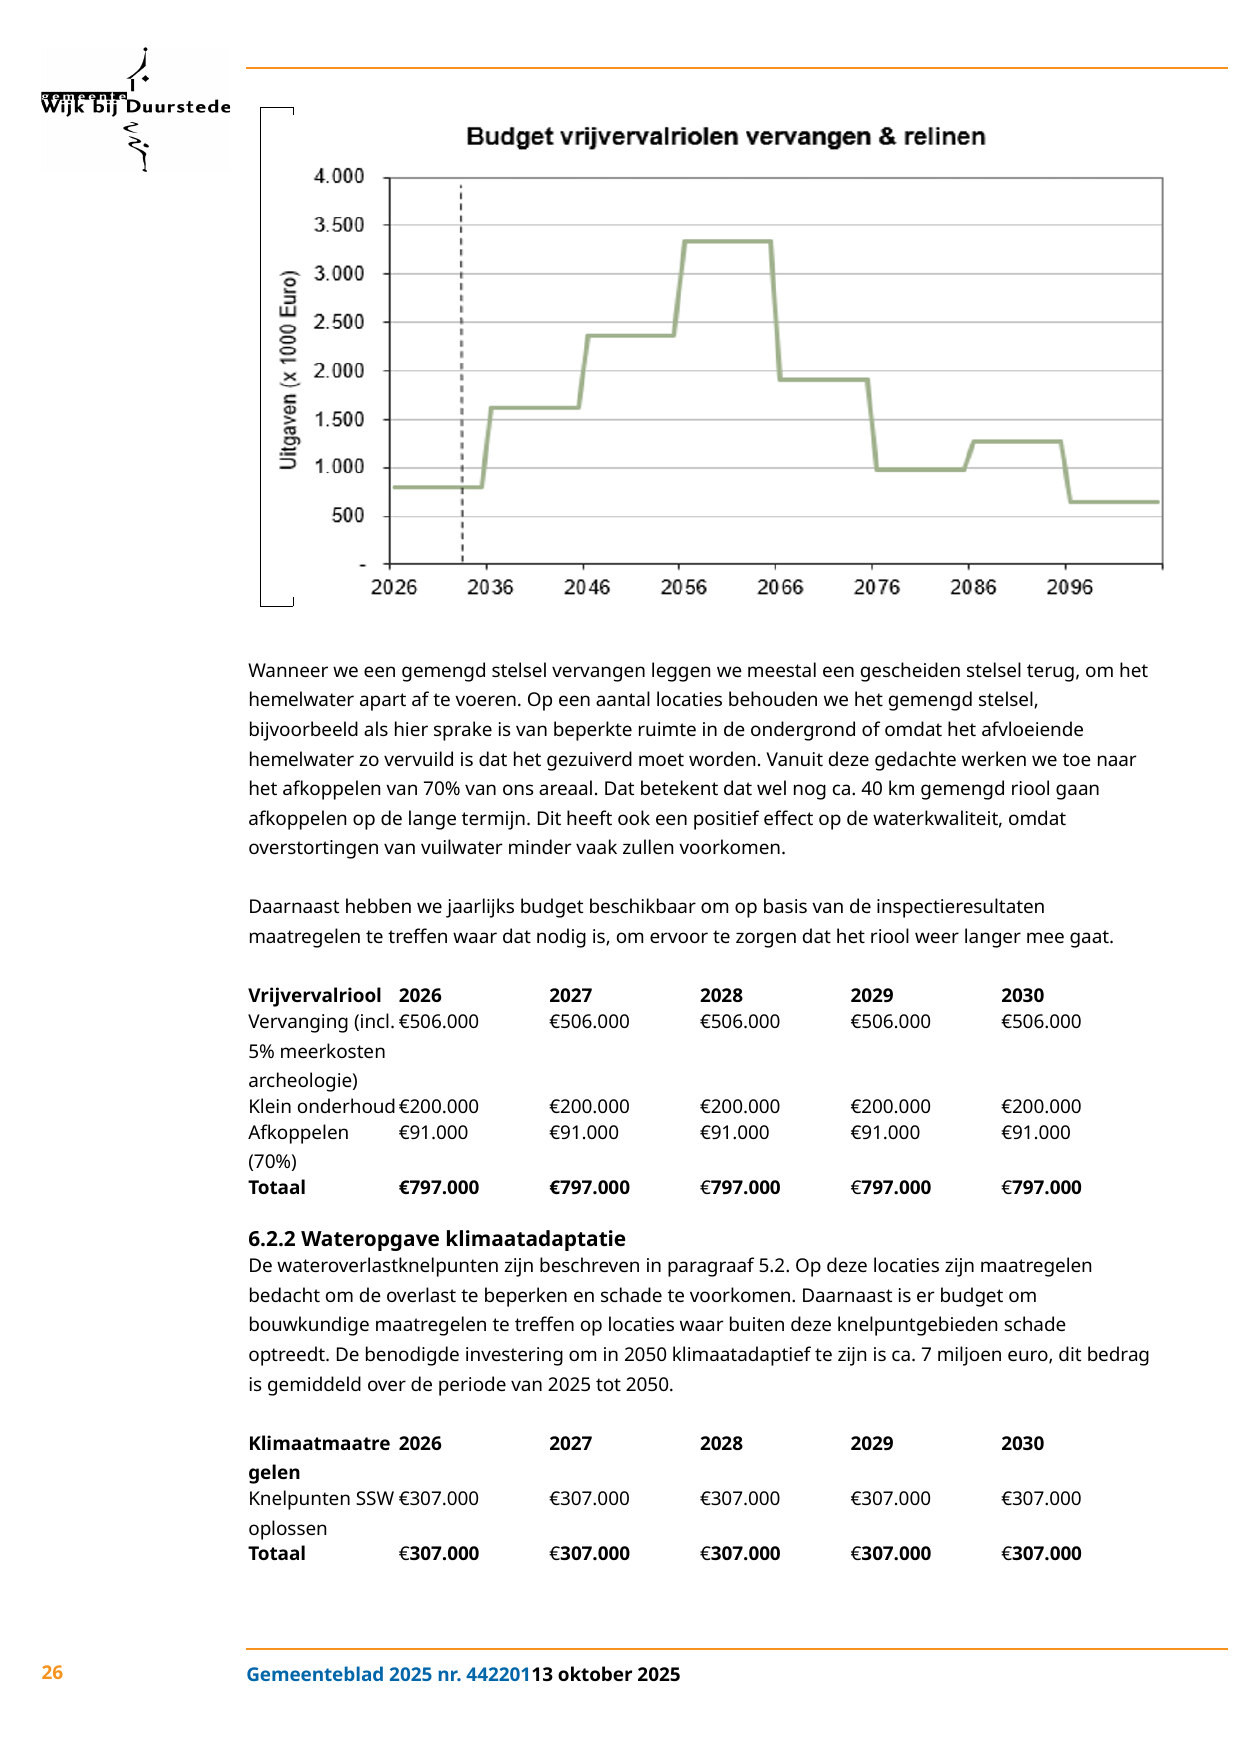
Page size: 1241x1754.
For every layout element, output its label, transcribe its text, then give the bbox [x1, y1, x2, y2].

table_header 2027 [549, 983, 700, 1008]
table_cell €307.000 [700, 1485, 850, 1541]
table_cell €200.000 [850, 1093, 1001, 1119]
table_header 2028 [700, 1430, 850, 1485]
table_cell €506.000 [700, 1008, 850, 1093]
table_header Vrijvervalriool [248, 983, 398, 1008]
table_cell €91.000 [700, 1119, 850, 1174]
table_cell €307.000 [850, 1485, 1001, 1541]
table_cell €797.000 [399, 1174, 549, 1200]
table_header 2028 [700, 983, 850, 1008]
table_cell €797.000 [549, 1174, 700, 1200]
table_cell €506.000 [1001, 1008, 1152, 1093]
table_header 2026 [399, 1430, 549, 1485]
table_cell Vervanging (incl. 5% meerkosten archeologie) [248, 1008, 398, 1093]
table_cell €506.000 [850, 1008, 1001, 1093]
table_cell €307.000 [1001, 1485, 1152, 1541]
table_cell €91.000 [850, 1119, 1001, 1174]
table_header 2029 [850, 983, 1001, 1008]
picture [268, 115, 1173, 597]
table_header 2027 [549, 1430, 700, 1485]
table_cell Totaal [248, 1541, 398, 1566]
table_cell €307.000 [549, 1541, 700, 1566]
table_header 2026 [399, 983, 549, 1008]
table_cell €506.000 [399, 1008, 549, 1093]
table_cell €91.000 [399, 1119, 549, 1174]
table_header Klimaatmaatregelen [248, 1430, 398, 1485]
table_cell Totaal [248, 1174, 398, 1200]
text Daarnaast hebben we jaarlijks budget beschikbaar om op basis van de inspectieresultaten maatregelen te treffen waar dat nodig is, om ervoor te zorgen dat het riool weer langer mee gaat. [248, 894, 1152, 949]
table_cell €307.000 [700, 1541, 850, 1566]
table_cell €506.000 [549, 1008, 700, 1093]
table_cell €200.000 [549, 1093, 700, 1119]
table_cell Afkoppelen (70%) [248, 1119, 398, 1174]
table_cell €91.000 [549, 1119, 700, 1174]
table_cell €797.000 [850, 1174, 1001, 1200]
table_cell €200.000 [1001, 1093, 1152, 1119]
text 6.2.2 Wateropgave klimaatadaptatie [248, 1224, 1152, 1252]
table_cell €307.000 [399, 1485, 549, 1541]
table_cell €797.000 [700, 1174, 850, 1200]
table_cell €91.000 [1001, 1119, 1152, 1174]
table_cell €200.000 [700, 1093, 850, 1119]
table_cell €307.000 [399, 1541, 549, 1566]
table_header 2029 [850, 1430, 1001, 1485]
table_cell €307.000 [850, 1541, 1001, 1566]
table_header 2030 [1001, 983, 1152, 1008]
picture [41, 47, 231, 172]
text De wateroverlastknelpunten zijn beschreven in paragraaf 5.2. Op deze locaties zijn maatregelen bedacht om de overlast te beperken en schade te voorkomen. Daarnaast is er budget om bouwkundige maatregelen te treffen op locaties waar buiten deze knelpuntgebieden schade optreedt. De benodigde investering om in 2050 klimaatadaptief te zijn is ca. 7 miljoen euro, dit bedrag is gemiddeld over de periode van 2025 tot 2050. [248, 1252, 1152, 1396]
table_cell Knelpunten SSW oplossen [248, 1485, 398, 1541]
text Wanneer we een gemengd stelsel vervangen leggen we meestal een gescheiden stelsel terug, om het hemelwater apart af te voeren. Op een aantal locaties behouden we het gemengd stelsel, bijvoorbeeld als hier sprake is van beperkte ruimte in de ondergrond of omdat het afvloeiende hemelwater zo vervuild is dat het gezuiverd moet worden. Vanuit deze gedachte werken we toe naar het afkoppelen van 70% van ons areaal. Dat betekent dat wel nog ca. 40 km gemengd riool gaan afkoppelen op de lange termijn. Dit heeft ook een positief effect op de waterkwaliteit, omdat overstortingen van vuilwater minder vaak zullen voorkomen. [248, 657, 1152, 860]
table_cell €307.000 [1001, 1541, 1152, 1566]
table_cell €307.000 [549, 1485, 700, 1541]
table_cell €797.000 [1001, 1174, 1152, 1200]
table_header 2030 [1001, 1430, 1152, 1485]
table_cell €200.000 [399, 1093, 549, 1119]
table_cell Klein onderhoud [248, 1093, 398, 1119]
